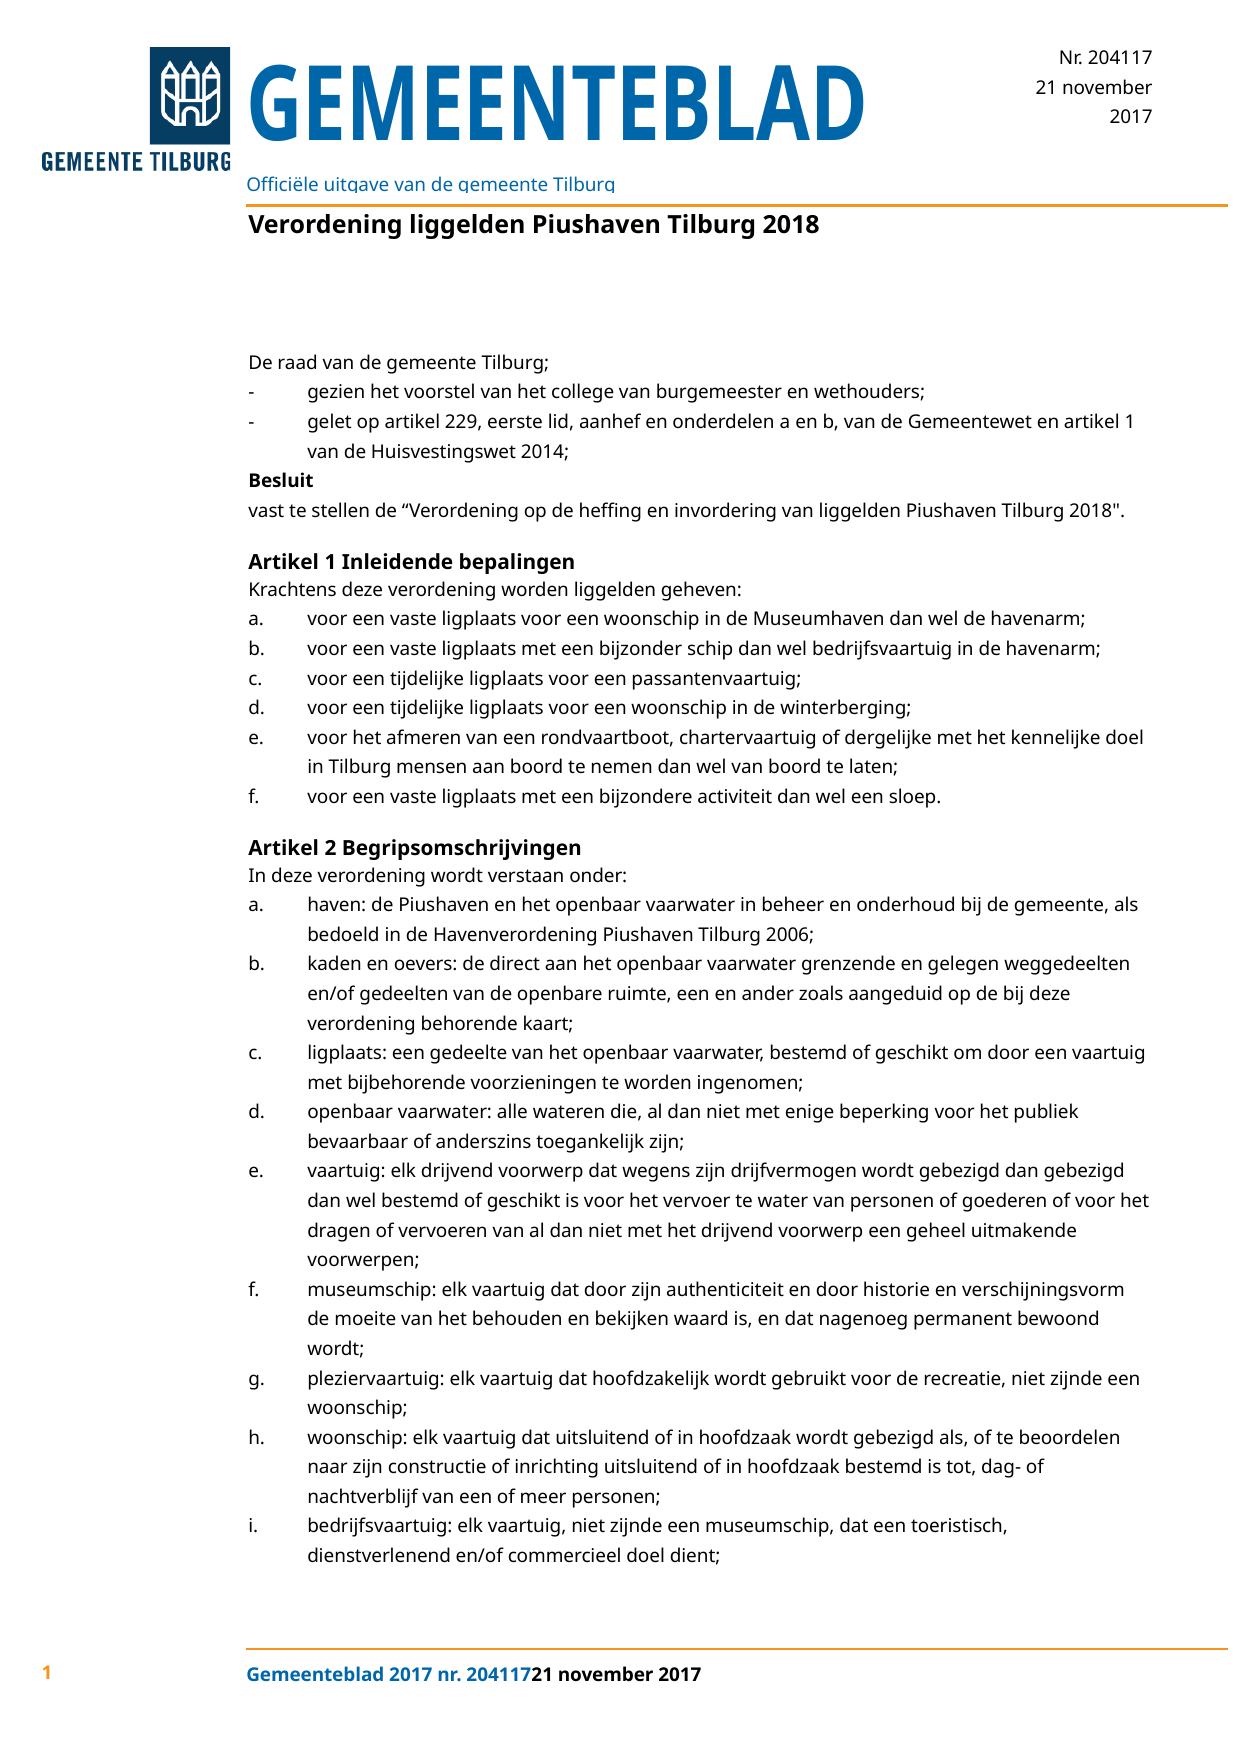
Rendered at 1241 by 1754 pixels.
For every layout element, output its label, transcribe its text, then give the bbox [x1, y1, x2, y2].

list haven: de Piushaven en het openbaar vaarwater in beheer en onderhoud bij de gemeente, als bedoeld in de Havenverordening Piushaven Tilburg 2006; [248, 891, 1152, 947]
list ligplaats: een gedeelte van het openbaar vaarwater, bestemd of geschikt om door een vaartuig met bijbehorende voorzieningen te worden ingenomen; [248, 1039, 1152, 1095]
list voor een tijdelijke ligplaats voor een passantenvaartuig; [248, 665, 1152, 690]
text Besluit [248, 467, 1152, 493]
list voor een vaste ligplaats met een bijzonder schip dan wel bedrijfsvaartuig in de havenarm; [248, 635, 1152, 661]
list bedrijfsvaartuig: elk vaartuig, niet zijnde een museumschip, dat een toeristisch, dienstverlenend en/of commercieel doel dient; [248, 1513, 1152, 1568]
list kaden en oevers: de direct aan het openbaar vaarwater grenzende en gelegen weggedeelten en/of gedeelten van de openbare ruimte, een en ander zoals aangeduid op de bij deze verordening behorende kaart; [248, 951, 1152, 1036]
list gezien het voorstel van het college van burgemeester en wethouders; [248, 379, 1152, 404]
picture [41, 47, 231, 172]
list voor een vaste ligplaats met een bijzondere activiteit dan wel een sloep. [248, 783, 1152, 809]
text vast te stellen de “Verordening op de heffing en invordering van liggelden Piushaven Tilburg 2018". [248, 497, 1152, 523]
list voor het afmeren van een rondvaartboot, chartervaartuig of dergelijke met het kennelijke doel in Tilburg mensen aan boord te nemen dan wel van boord te laten; [248, 724, 1152, 779]
text Verordening liggelden Piushaven Tilburg 2018 [248, 207, 1152, 241]
list voor een vaste ligplaats voor een woonschip in de Museumhaven dan wel de havenarm; [248, 606, 1152, 631]
text Artikel 2 Begripsomschrijvingen [248, 833, 1152, 862]
list voor een tijdelijke ligplaats voor een woonschip in de winterberging; [248, 694, 1152, 720]
list gelet op artikel 229, eerste lid, aanhef en onderdelen a en b, van de Gemeentewet en artikel 1 van de Huisvestingswet 2014; [248, 408, 1152, 464]
text De raad van de gemeente Tilburg; [248, 349, 1152, 375]
text Artikel 1 Inleidende bepalingen [248, 547, 1152, 576]
list woonschip: elk vaartuig dat uitsluitend of in hoofdzaak wordt gebezigd als, of te beoordelen naar zijn constructie of inrichting uitsluitend of in hoofdzaak bestemd is tot, dag- of nachtverblijf van een of meer personen; [248, 1424, 1152, 1509]
text In deze verordening wordt verstaan onder: [248, 862, 1152, 888]
list vaartuig: elk drijvend voorwerp dat wegens zijn drijfvermogen wordt gebezigd dan gebezigd dan wel bestemd of geschikt is voor het vervoer te water van personen of goederen of voor het dragen of vervoeren van al dan niet met het drijvend voorwerp een geheel uitmakende voorwerpen; [248, 1158, 1152, 1272]
text Krachtens deze verordening worden liggelden geheven: [248, 576, 1152, 602]
list openbaar vaarwater: alle wateren die, al dan niet met enige beperking voor het publiek bevaarbaar of anderszins toegankelijk zijn; [248, 1098, 1152, 1154]
list pleziervaartuig: elk vaartuig dat hoofdzakelijk wordt gebruikt voor de recreatie, niet zijnde een woonschip; [248, 1365, 1152, 1420]
list museumschip: elk vaartuig dat door zijn authenticiteit en door historie en verschijningsvorm de moeite van het behouden en bekijken waard is, en dat nagenoeg permanent bewoond wordt; [248, 1276, 1152, 1361]
